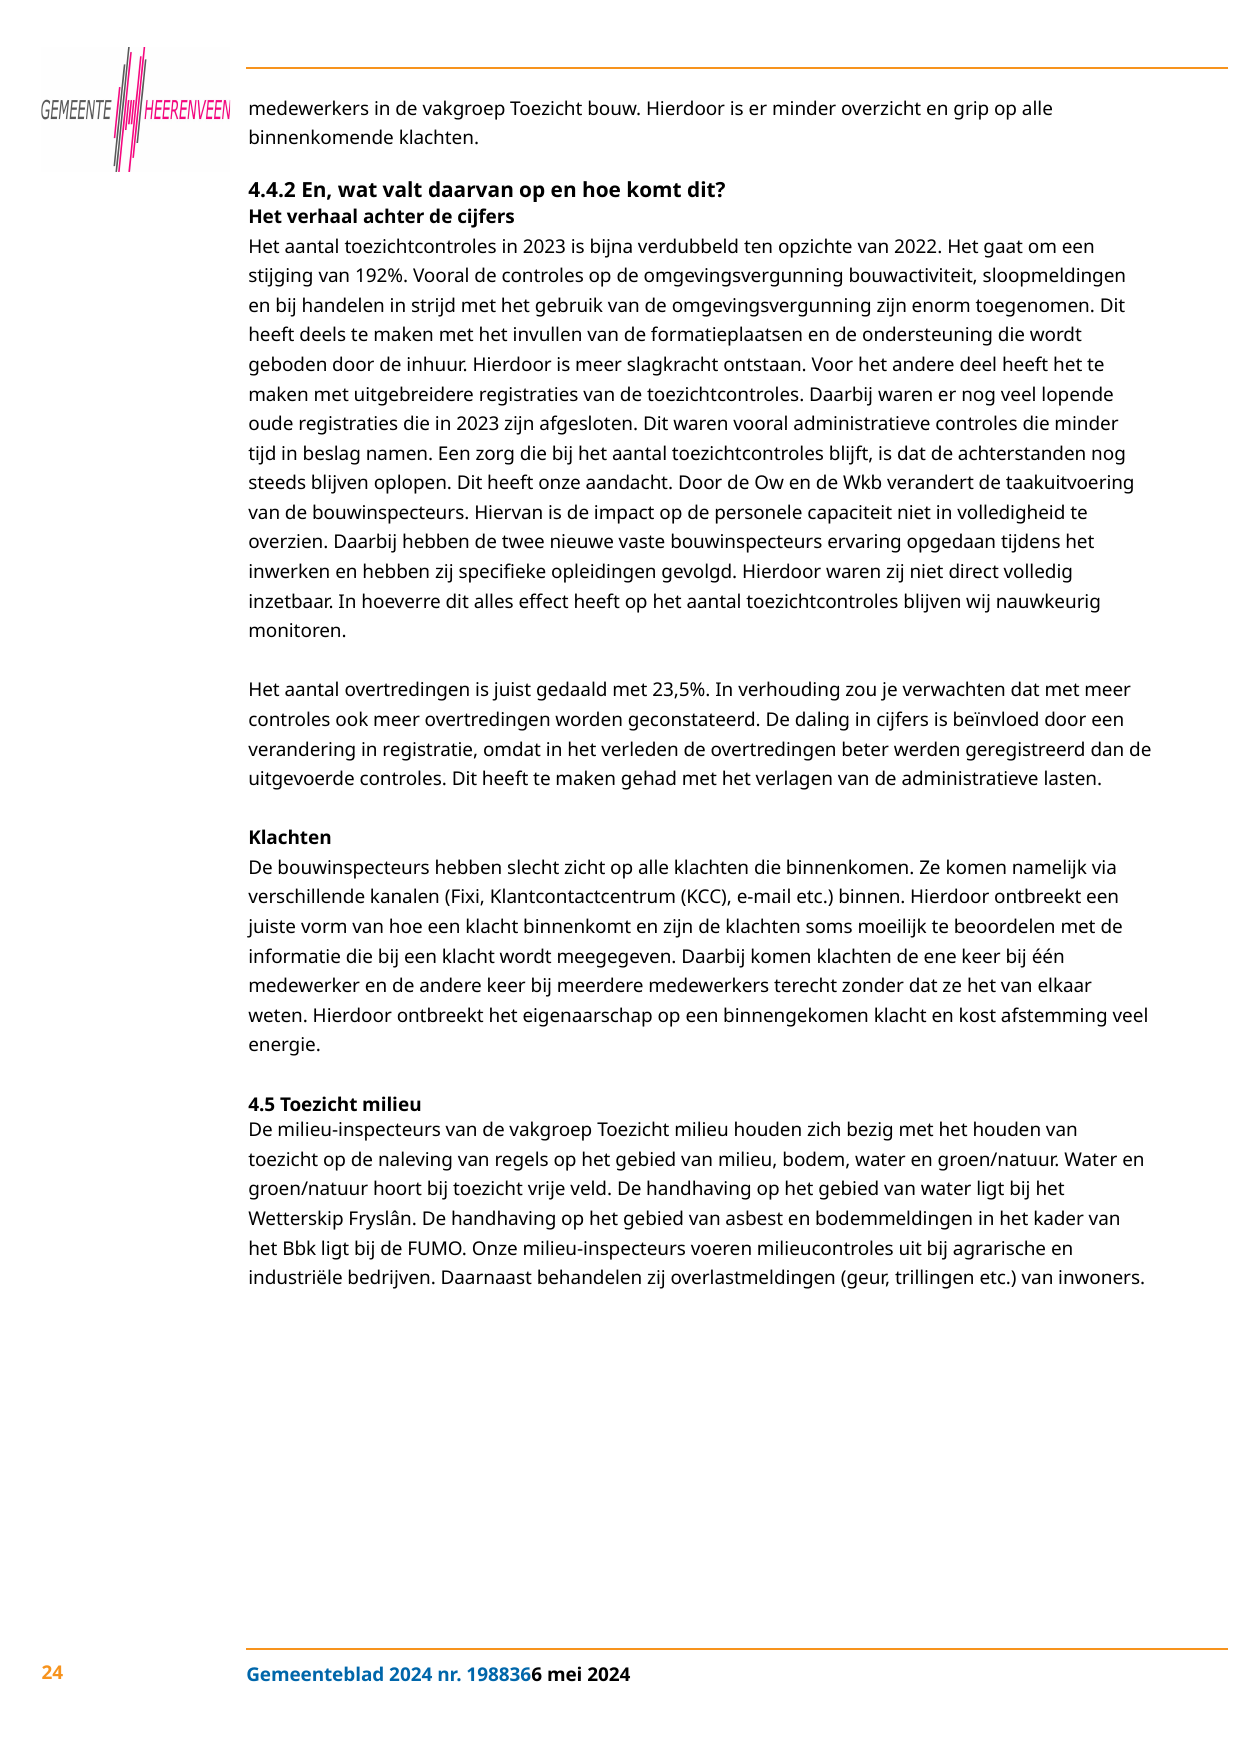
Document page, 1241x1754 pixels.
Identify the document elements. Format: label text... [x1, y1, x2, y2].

text 4.5 Toezicht milieu [248, 1091, 1152, 1116]
text De bouwinspecteurs hebben slecht zicht op alle klachten die binnenkomen. Ze komen namelijk via verschillende kanalen (Fixi, Klantcontactcentrum (KCC), e-mail etc.) binnen. Hierdoor ontbreekt een juiste vorm van hoe een klacht binnenkomt en zijn de klachten soms moeilijk te beoordelen met de informatie die bij een klacht wordt meegegeven. Daarbij komen klachten de ene keer bij één medewerker en de andere keer bij meerdere medewerkers terecht zonder dat ze het van elkaar weten. Hierdoor ontbreekt het eigenaarschap op een binnengekomen klacht en kost afstemming veel energie. [248, 854, 1152, 1057]
text Klachten [248, 824, 1152, 850]
text Het aantal overtredingen is juist gedaald met 23,5%. In verhouding zou je verwachten dat met meer controles ook meer overtredingen worden geconstateerd. De daling in cijfers is beïnvloed door een verandering in registratie, omdat in het verleden de overtredingen beter werden geregistreerd dan de uitgevoerde controles. Dit heeft te maken gehad met het verlagen van de administratieve lasten. [248, 677, 1152, 791]
text 4.4.2 En, wat valt daarvan op en hoe komt dit? [248, 175, 1152, 203]
text Het verhaal achter de cijfers [248, 203, 1152, 229]
text De milieu-inspecteurs van de vakgroep Toezicht milieu houden zich bezig met het houden van toezicht op de naleving van regels op het gebied van milieu, bodem, water en groen/natuur. Water en groen/natuur hoort bij toezicht vrije veld. De handhaving op het gebied van water ligt bij het Wetterskip Fryslân. De handhaving op het gebied van asbest en bodemmeldingen in het kader van het Bbk ligt bij de FUMO. Onze milieu-inspecteurs voeren milieucontroles uit bij agrarische en industriële bedrijven. Daarnaast behandelen zij overlastmeldingen (geur, trillingen etc.) van inwoners. [248, 1116, 1152, 1290]
text medewerkers in de vakgroep Toezicht bouw. Hierdoor is er minder overzicht en grip op alle binnenkomende klachten. [248, 95, 1152, 150]
text Het aantal toezichtcontroles in 2023 is bijna verdubbeld ten opzichte van 2022. Het gaat om een stijging van 192%. Vooral de controles op de omgevingsvergunning bouwactiviteit, sloopmeldingen en bij handelen in strijd met het gebruik van de omgevingsvergunning zijn enorm toegenomen. Dit heeft deels te maken met het invullen van de formatieplaatsen en de ondersteuning die wordt geboden door de inhuur. Hierdoor is meer slagkracht ontstaan. Voor het andere deel heeft het te maken met uitgebreidere registraties van de toezichtcontroles. Daarbij waren er nog veel lopende oude registraties die in 2023 zijn afgesloten. Dit waren vooral administratieve controles die minder tijd in beslag namen. Een zorg die bij het aantal toezichtcontroles blijft, is dat de achterstanden nog steeds blijven oplopen. Dit heeft onze aandacht. Door de Ow en de Wkb verandert de taakuitvoering van de bouwinspecteurs. Hiervan is de impact op de personele capaciteit niet in volledigheid te overzien. Daarbij hebben de twee nieuwe vaste bouwinspecteurs ervaring opgedaan tijdens het inwerken en hebben zij specifieke opleidingen gevolgd. Hierdoor waren zij niet direct volledig inzetbaar. In hoeverre dit alles effect heeft op het aantal toezichtcontroles blijven wij nauwkeurig monitoren. [248, 233, 1152, 643]
picture [41, 47, 231, 172]
